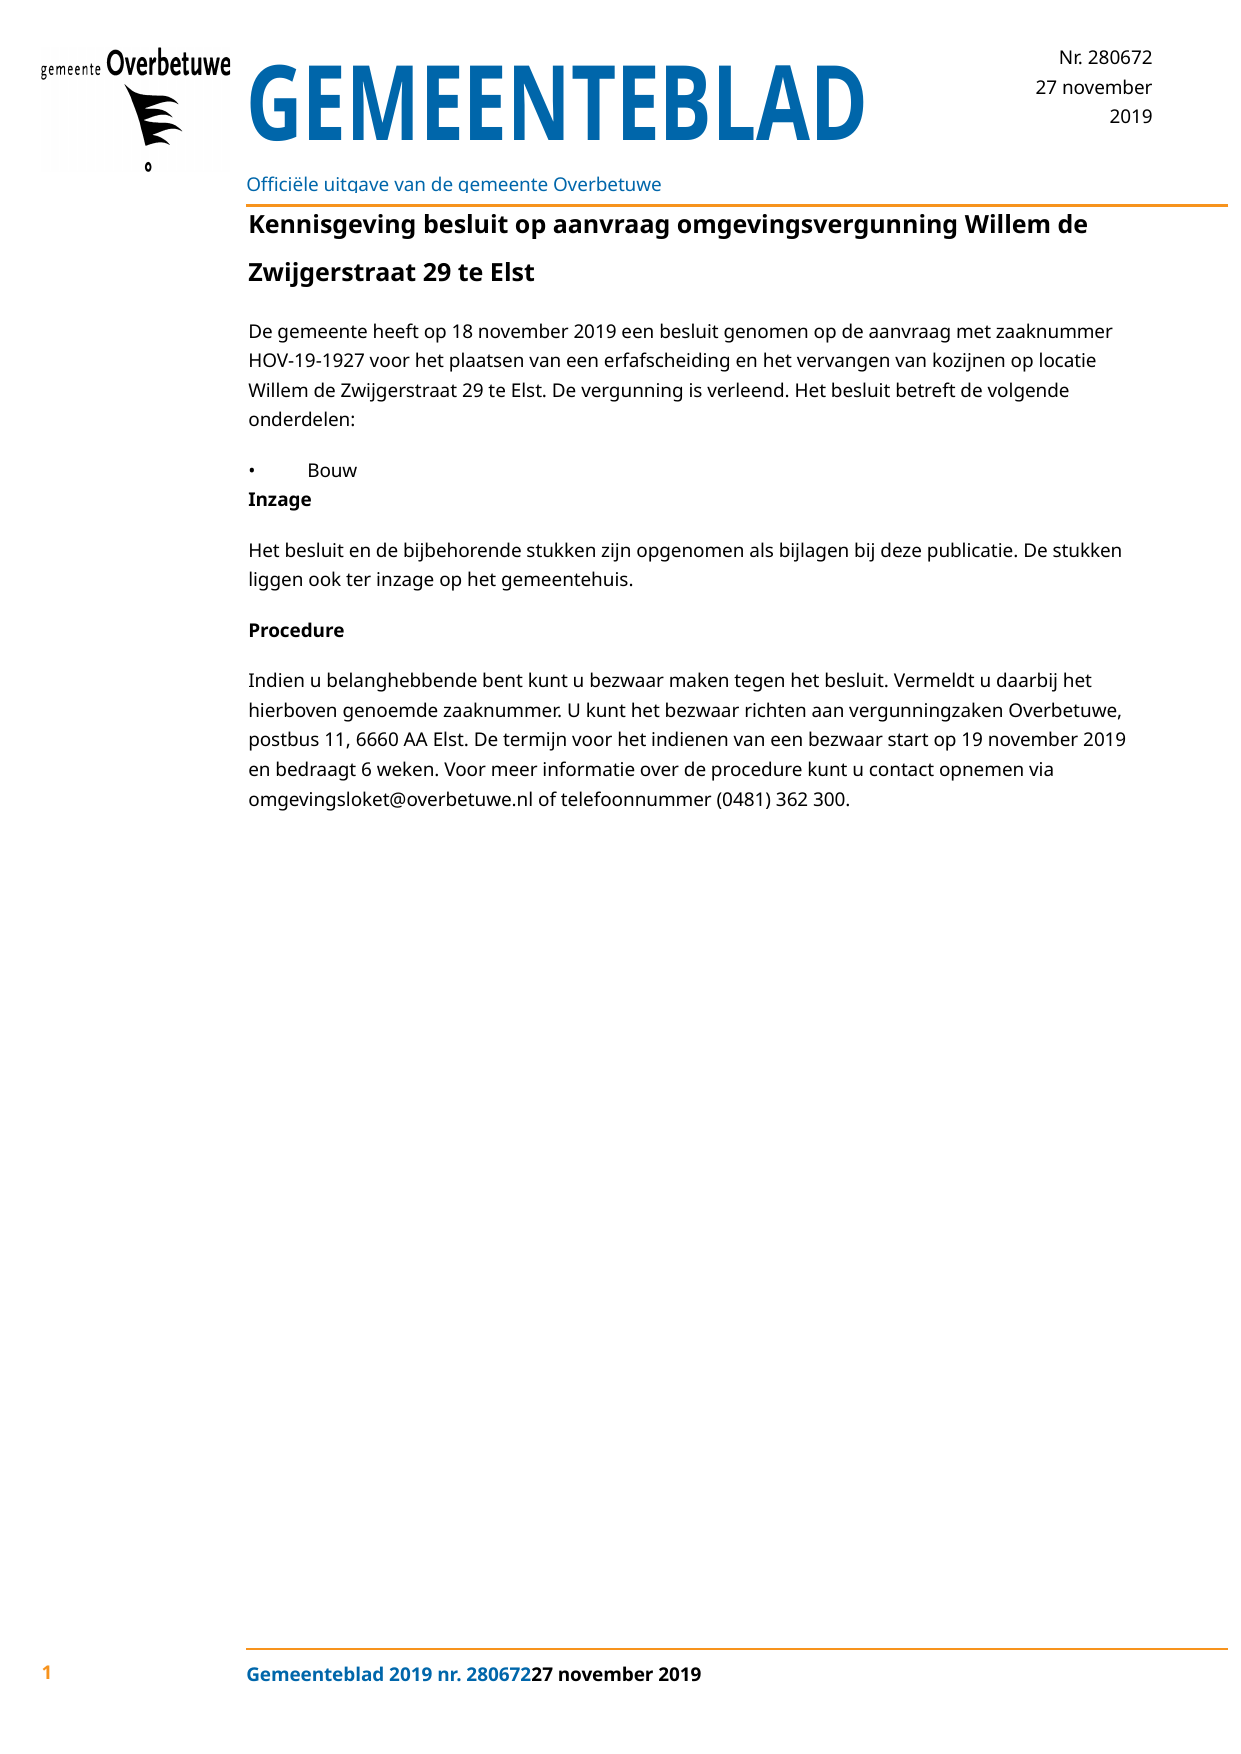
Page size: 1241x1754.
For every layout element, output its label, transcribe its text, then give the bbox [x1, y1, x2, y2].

text Procedure [248, 617, 1152, 643]
text Indien u belanghebbende bent kunt u bezwaar maken tegen het besluit. Vermeldt u daarbij het hierboven genoemde zaaknummer. U kunt het bezwaar richten aan vergunningzaken Overbetuwe, postbus 11, 6660 AA Elst. De termijn voor het indienen van een bezwaar start op 19 november 2019 en bedraagt 6 weken. Voor meer informatie over de procedure kunt u contact opnemen via omgevingsloket@overbetuwe.nl of telefoonnummer (0481) 362 300. [248, 667, 1152, 812]
text Het besluit en de bijbehorende stukken zijn opgenomen als bijlagen bij deze publicatie. De stukken liggen ook ter inzage op het gemeentehuis. [248, 537, 1152, 592]
list Bouw [248, 457, 1152, 483]
picture [41, 47, 231, 172]
text Inzage [248, 487, 1152, 512]
text De gemeente heeft op 18 november 2019 een besluit genomen op de aanvraag met zaaknummer HOV-19-1927 voor het plaatsen van een erfafscheiding en het vervangen van kozijnen op locatie Willem de Zwijgerstraat 29 te Elst. De vergunning is verleend. Het besluit betreft de volgende onderdelen: [248, 318, 1152, 432]
text Kennisgeving besluit op aanvraag omgevingsvergunning Willem de Zwijgerstraat 29 te Elst [248, 207, 1152, 288]
